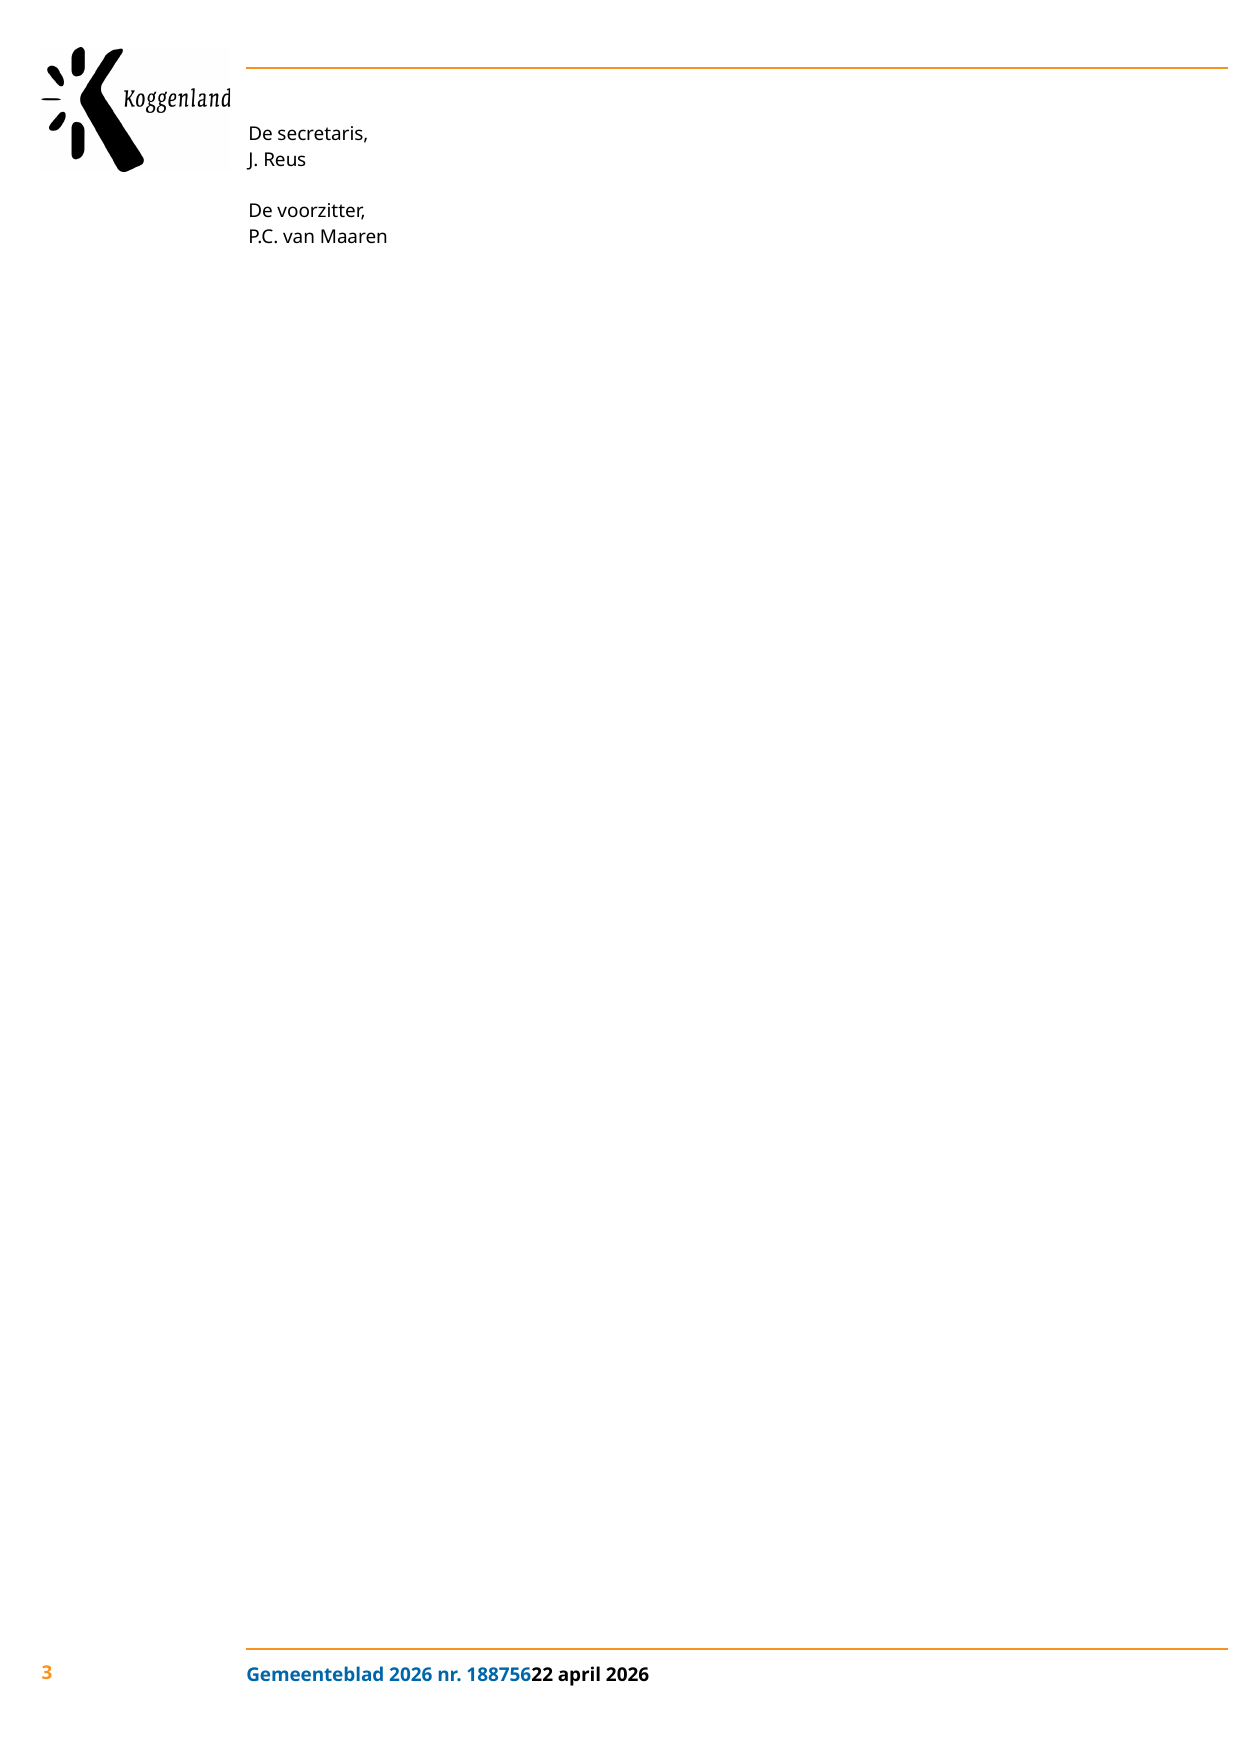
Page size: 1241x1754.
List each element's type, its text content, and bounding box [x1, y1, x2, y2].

text De voorzitter, [248, 198, 1152, 223]
picture [41, 47, 231, 172]
text De secretaris, [248, 121, 1152, 146]
text P.C. van Maaren [248, 223, 1152, 249]
text J. Reus [248, 146, 1152, 172]
